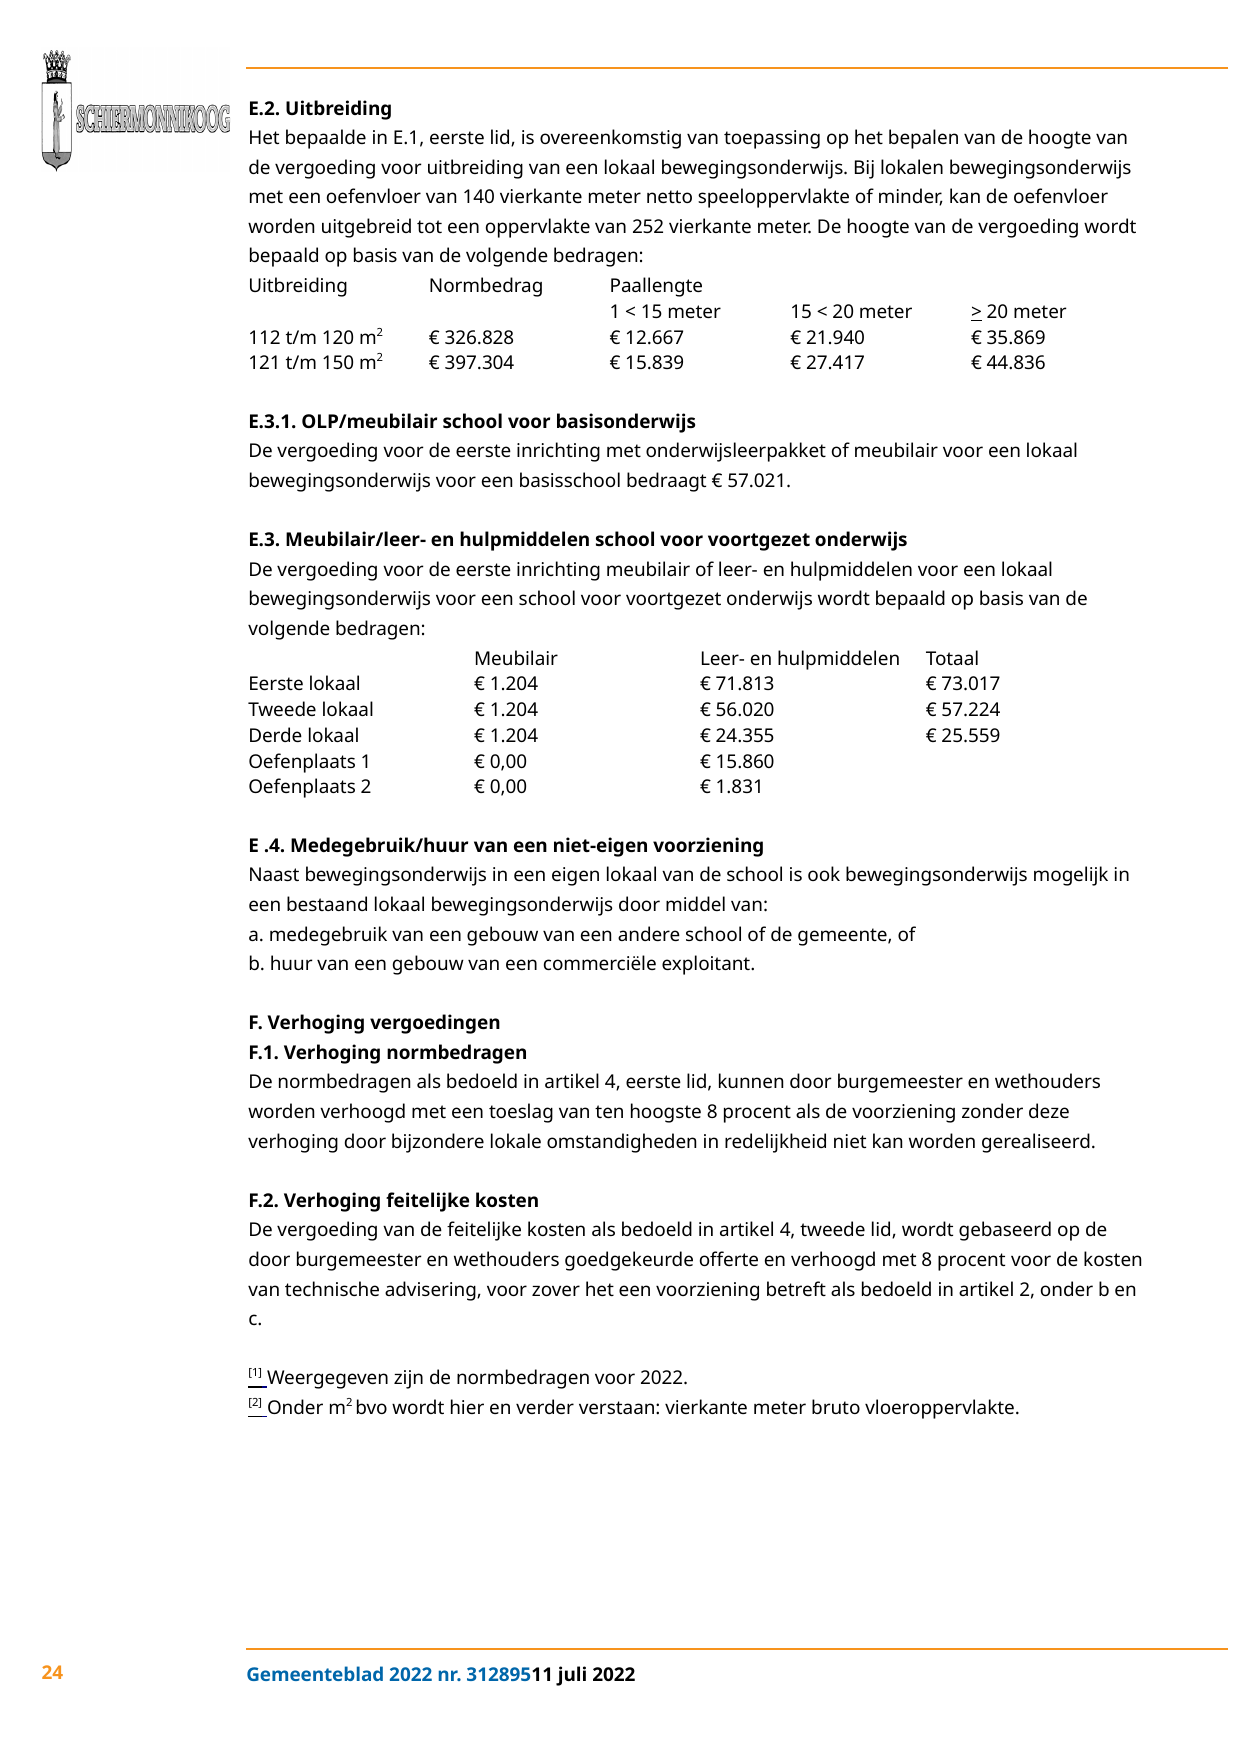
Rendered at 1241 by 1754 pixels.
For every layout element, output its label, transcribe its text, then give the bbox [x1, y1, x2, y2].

text De vergoeding van de feitelijke kosten als bedoeld in artikel 4, tweede lid, wordt gebaseerd op de door burgemeester en wethouders goedgekeurde offerte en verhoogd met 8 procent voor de kosten van technische advisering, voor zover het een voorziening betreft als bedoeld in artikel 2, onder b en c. [248, 1217, 1152, 1331]
table_cell Oefenplaats 2 [248, 774, 474, 799]
table_cell > 20 meter [971, 298, 1152, 324]
table_cell € 27.417 [790, 350, 971, 375]
text De normbedragen als bedoeld in artikel 4, eerste lid, kunnen door burgemeester en wethouders worden verhoogd met een toeslag van ten hoogste 8 procent als de voorziening zonder deze verhoging door bijzondere lokale omstandigheden in redelijkheid niet kan worden gerealiseerd. [248, 1069, 1152, 1154]
text E.3.1. OLP/meubilair school voor basisonderwijs [248, 408, 1152, 434]
table_header Totaal [926, 645, 1152, 671]
picture [41, 47, 231, 172]
table_header Uitbreiding [248, 273, 429, 324]
table_header Paallengte [609, 273, 1152, 298]
table_cell € 35.869 [971, 324, 1152, 349]
table_cell 1 < 15 meter [609, 298, 790, 324]
table_header Leer- en hulpmiddelen [700, 645, 926, 671]
table_cell € 1.204 [474, 671, 700, 696]
text E.3. Meubilair/leer- en hulpmiddelen school voor voortgezet onderwijs [248, 526, 1152, 552]
table_cell € 0,00 [474, 748, 700, 773]
table_cell 15 < 20 meter [790, 298, 971, 324]
table_cell € 12.667 [609, 324, 790, 349]
table_cell Oefenplaats 1 [248, 748, 474, 773]
table_cell Eerste lokaal [248, 671, 474, 696]
table_cell € 25.559 [926, 722, 1152, 748]
table_cell Derde lokaal [248, 722, 474, 748]
text [1] Weergegeven zijn de normbedragen voor 2022. [248, 1364, 1152, 1390]
text Naast bewegingsonderwijs in een eigen lokaal van de school is ook bewegingsonderwijs mogelijk in een bestaand lokaal bewegingsonderwijs door middel van: [248, 862, 1152, 917]
text F.2. Verhoging feitelijke kosten [248, 1187, 1152, 1213]
table_cell € 21.940 [790, 324, 971, 349]
text a. medegebruik van een gebouw van een andere school of de gemeente, of [248, 921, 1152, 947]
text E.2. Uitbreiding [248, 95, 1152, 121]
table_cell € 326.828 [429, 324, 609, 349]
text De vergoeding voor de eerste inrichting met onderwijsleerpakket of meubilair voor een lokaal bewegingsonderwijs voor een basisschool bedraagt € 57.021. [248, 438, 1152, 493]
table_header Meubilair [474, 645, 700, 671]
table_cell € 44.836 [971, 350, 1152, 375]
table_cell € 0,00 [474, 774, 700, 799]
table_cell 112 t/m 120 m2 [248, 324, 429, 349]
table_cell € 56.020 [700, 696, 926, 722]
table_cell € 1.204 [474, 696, 700, 722]
table_cell € 15.860 [700, 748, 1152, 773]
table_cell € 24.355 [700, 722, 926, 748]
table_cell € 397.304 [429, 350, 609, 375]
table_cell Tweede lokaal [248, 696, 474, 722]
table_cell 121 t/m 150 m2 [248, 350, 429, 375]
table_cell € 1.204 [474, 722, 700, 748]
text De vergoeding voor de eerste inrichting meubilair of leer- en hulpmiddelen voor een lokaal bewegingsonderwijs voor een school voor voortgezet onderwijs wordt bepaald op basis van de [248, 556, 1152, 611]
text volgende bedragen: [248, 615, 1152, 641]
table_cell € 1.831 [700, 774, 1152, 799]
text [2] Onder m2 bvo wordt hier en verder verstaan: vierkante meter bruto vloeroppervlakte. [248, 1394, 1152, 1420]
text Het bepaalde in E.1, eerste lid, is overeenkomstig van toepassing op het bepalen van de hoogte van de vergoeding voor uitbreiding van een lokaal bewegingsonderwijs. Bij lokalen bewegingsonderwijs met een oefenvloer van 140 vierkante meter netto speeloppervlakte of minder, kan de oefenvloer worden uitgebreid tot een oppervlakte van 252 vierkante meter. De hoogte van de vergoeding wordt bepaald op basis van de volgende bedragen: [248, 124, 1152, 268]
table_header [248, 645, 474, 671]
table_cell € 57.224 [926, 696, 1152, 722]
table_cell € 15.839 [609, 350, 790, 375]
text E .4. Medegebruik/huur van een niet-eigen voorziening [248, 832, 1152, 858]
table_header Normbedrag [429, 273, 609, 324]
table_cell € 73.017 [926, 671, 1152, 696]
text b. huur van een gebouw van een commerciële exploitant. [248, 950, 1152, 976]
text F. Verhoging vergoedingen [248, 1009, 1152, 1035]
table_cell € 71.813 [700, 671, 926, 696]
text F.1. Verhoging normbedragen [248, 1039, 1152, 1065]
